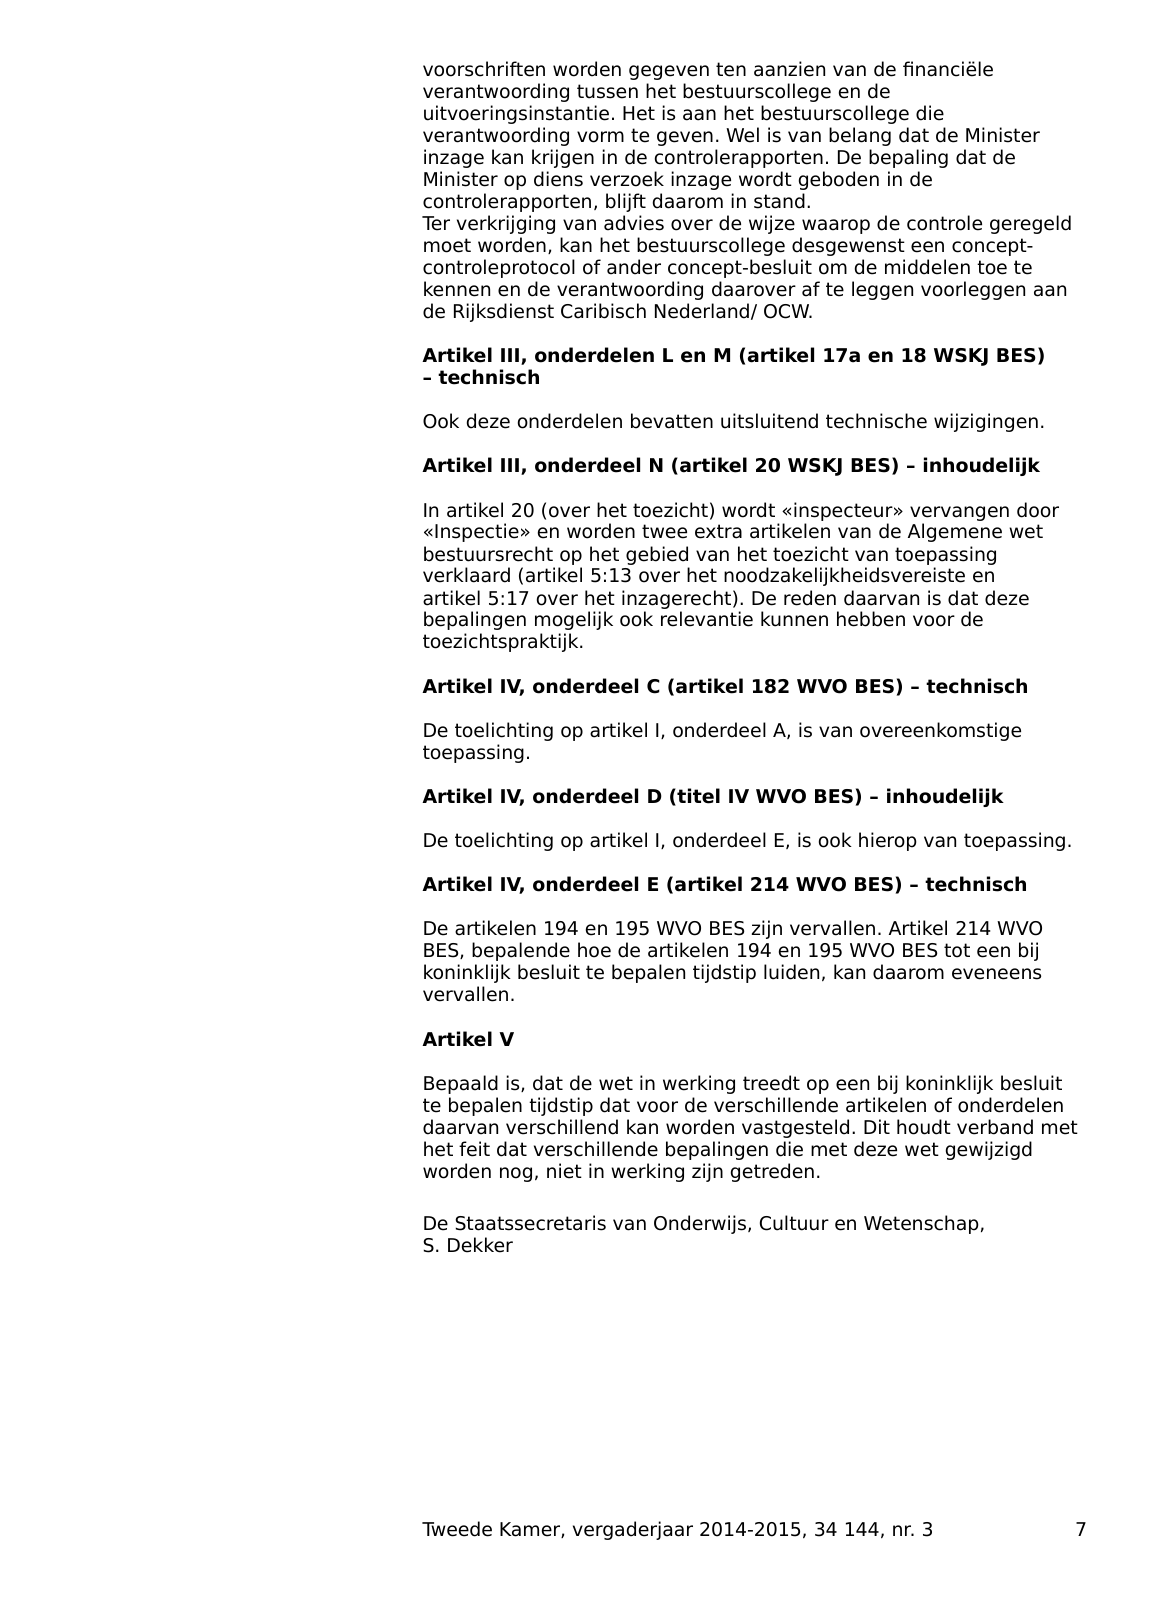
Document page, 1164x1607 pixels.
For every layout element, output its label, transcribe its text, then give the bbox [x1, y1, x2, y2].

text In artikel 20 (over het toezicht) wordt «inspecteur» vervangen door «Inspectie» en worden twee extra artikelen van de Algemene wet bestuursrecht op het gebied van het toezicht van toepassing verklaard (artikel 5:13 over het noodzakelijkheidsvereiste en artikel 5:17 over het inzagerecht). De reden daarvan is dat deze bepalingen mogelijk ook relevantie kunnen hebben voor de toezichtspraktijk. [422, 499, 1087, 653]
subtitle Artikel III, onderdeel N (artikel 20 WSKJ BES) – inhoudelijk [422, 455, 1087, 477]
subtitle Artikel IV, onderdeel C (artikel 182 WVO BES) – technisch [422, 676, 1087, 697]
text voorschriften worden gegeven ten aanzien van de financiële verantwoording tussen het bestuurscollege en de uitvoeringsinstantie. Het is aan het bestuurscollege die verantwoording vorm te geven. Wel is van belang dat de Minister inzage kan krijgen in de controlerapporten. De bepaling dat de Minister op diens verzoek inzage wordt geboden in de controlerapporten, blijft daarom in stand. [422, 59, 1087, 213]
text De Staatssecretaris van Onderwijs, Cultuur en Wetenschap, S. Dekker [422, 1212, 1087, 1256]
subtitle Artikel IV, onderdeel D (titel IV WVO BES) – inhoudelijk [422, 786, 1087, 808]
text De toelichting op artikel I, onderdeel E, is ook hierop van toepassing. [422, 830, 1087, 852]
subtitle Artikel V [422, 1028, 1087, 1050]
text De toelichting op artikel I, onderdeel A, is van overeenkomstige toepassing. [422, 720, 1087, 764]
subtitle Artikel IV, onderdeel E (artikel 214 WVO BES) – technisch [422, 874, 1087, 896]
text De artikelen 194 en 195 WVO BES zijn vervallen. Artikel 214 WVO BES, bepalende hoe de artikelen 194 en 195 WVO BES tot een bij koninklijk besluit te bepalen tijdstip luiden, kan daarom eveneens vervallen. [422, 918, 1087, 1006]
text Ter verkrijging van advies over de wijze waarop de controle geregeld moet worden, kan het bestuurscollege desgewenst een concept-controleprotocol of ander concept-besluit om de middelen toe te kennen en de verantwoording daarover af te leggen voorleggen aan de Rijksdienst Caribisch Nederland/ OCW. [422, 213, 1087, 323]
text Bepaald is, dat de wet in werking treedt op een bij koninklijk besluit te bepalen tijdstip dat voor de verschillende artikelen of onderdelen daarvan verschillend kan worden vastgesteld. Dit houdt verband met het feit dat verschillende bepalingen die met deze wet gewijzigd worden nog, niet in werking zijn getreden. [422, 1073, 1087, 1182]
subtitle Artikel III, onderdelen L en M (artikel 17a en 18 WSKJ BES) – technisch [422, 345, 1087, 389]
text Ook deze onderdelen bevatten uitsluitend technische wijzigingen. [422, 411, 1087, 433]
